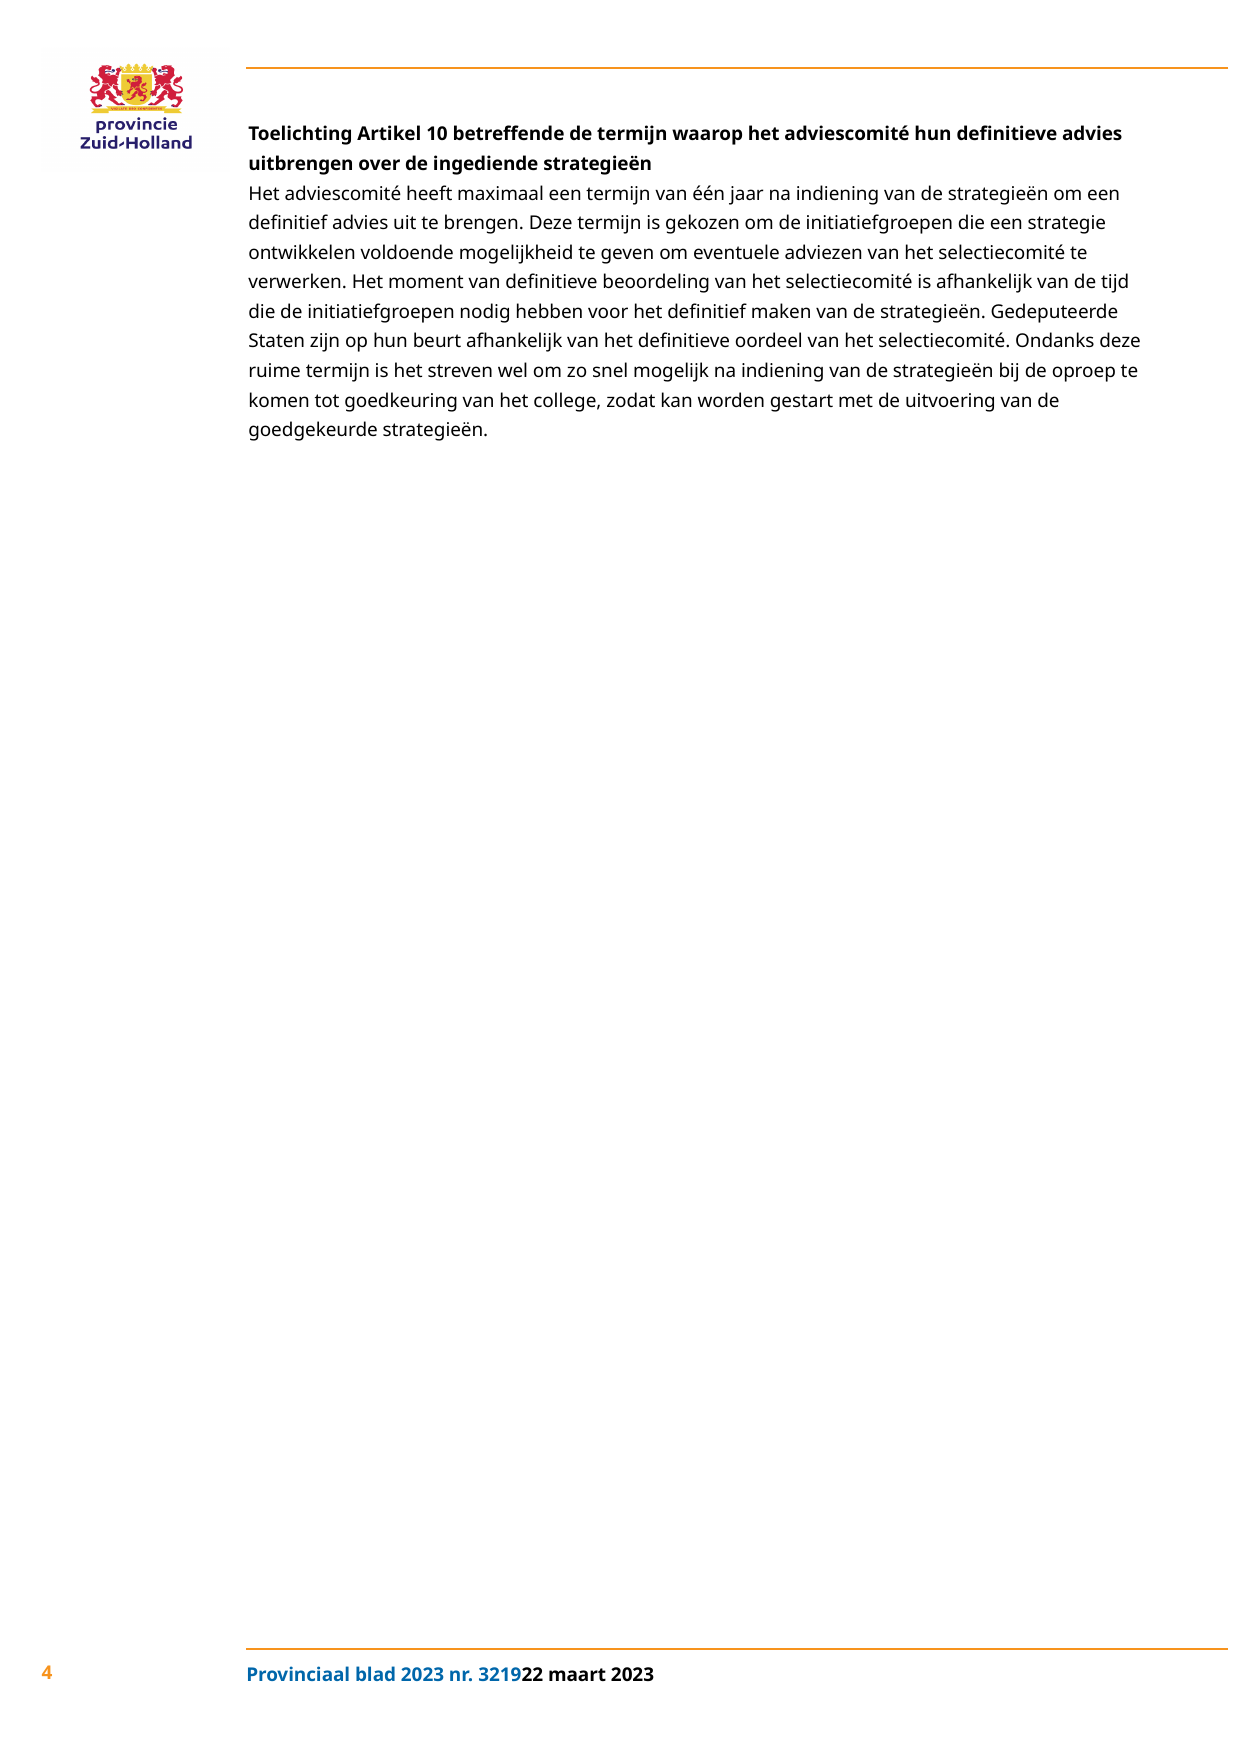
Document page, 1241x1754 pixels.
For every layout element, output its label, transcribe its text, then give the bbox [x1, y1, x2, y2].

picture [41, 47, 231, 172]
text Toelichting Artikel 10 betreffende de termijn waarop het adviescomité hun definitieve advies uitbrengen over de ingediende strategieën [248, 121, 1152, 176]
text Het adviescomité heeft maximaal een termijn van één jaar na indiening van de strategieën om een definitief advies uit te brengen. Deze termijn is gekozen om de initiatiefgroepen die een strategie ontwikkelen voldoende mogelijkheid te geven om eventuele adviezen van het selectiecomité te verwerken. Het moment van definitieve beoordeling van het selectiecomité is afhankelijk van de tijd die de initiatiefgroepen nodig hebben voor het definitief maken van de strategieën. Gedeputeerde Staten zijn op hun beurt afhankelijk van het definitieve oordeel van het selectiecomité. Ondanks deze ruime termijn is het streven wel om zo snel mogelijk na indiening van de strategieën bij de oproep te komen tot goedkeuring van het college, zodat kan worden gestart met de uitvoering van de goedgekeurde strategieën. [248, 180, 1152, 442]
